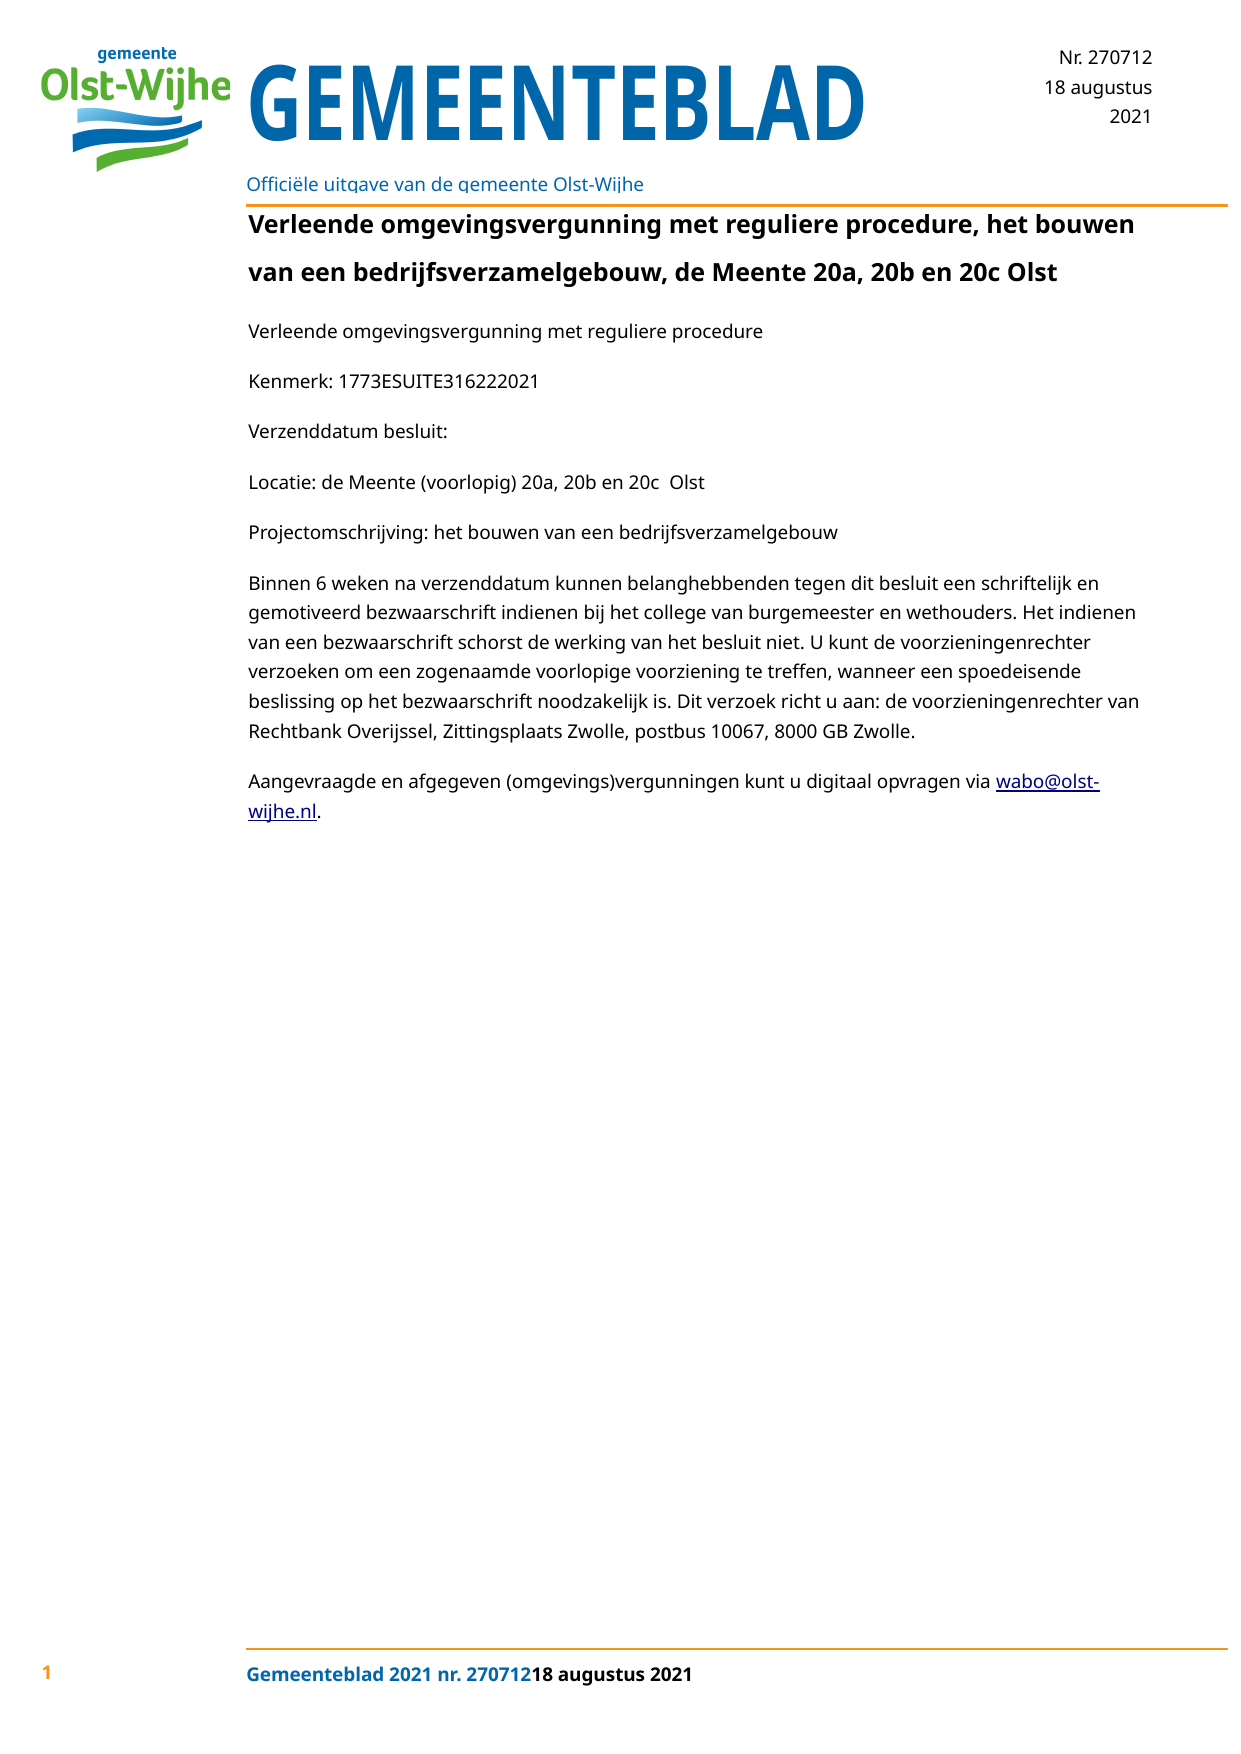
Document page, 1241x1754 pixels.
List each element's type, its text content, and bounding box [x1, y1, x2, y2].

text Verzenddatum besluit: [248, 419, 1152, 444]
text Verleende omgevingsvergunning met reguliere procedure [248, 318, 1152, 344]
text Kenmerk: 1773ESUITE316222021 [248, 368, 1152, 394]
text Locatie: de Meente (voorlopig) 20a, 20b en 20c Olst [248, 469, 1152, 495]
text Verleende omgevingsvergunning met reguliere procedure, het bouwen van een bedrijfsverzamelgebouw, de Meente 20a, 20b en 20c Olst [248, 207, 1152, 288]
text Binnen 6 weken na verzenddatum kunnen belanghebbenden tegen dit besluit een schriftelijk en gemotiveerd bezwaarschrift indienen bij het college van burgemeester en wethouders. Het indienen van een bezwaarschrift schorst de werking van het besluit niet. U kunt de voorzieningenrechter verzoeken om een zogenaamde voorlopige voorziening te treffen, wanneer een spoedeisende beslissing op het bezwaarschrift noodzakelijk is. Dit verzoek richt u aan: de voorzieningenrechter van Rechtbank Overijssel, Zittingsplaats Zwolle, postbus 10067, 8000 GB Zwolle. [248, 570, 1152, 744]
picture [41, 47, 231, 172]
text Projectomschrijving: het bouwen van een bedrijfsverzamelgebouw [248, 519, 1152, 545]
text Aangevraagde en afgegeven (omgevings)vergunningen kunt u digitaal opvragen via wabo@olst-wijhe.nl. [248, 768, 1152, 824]
